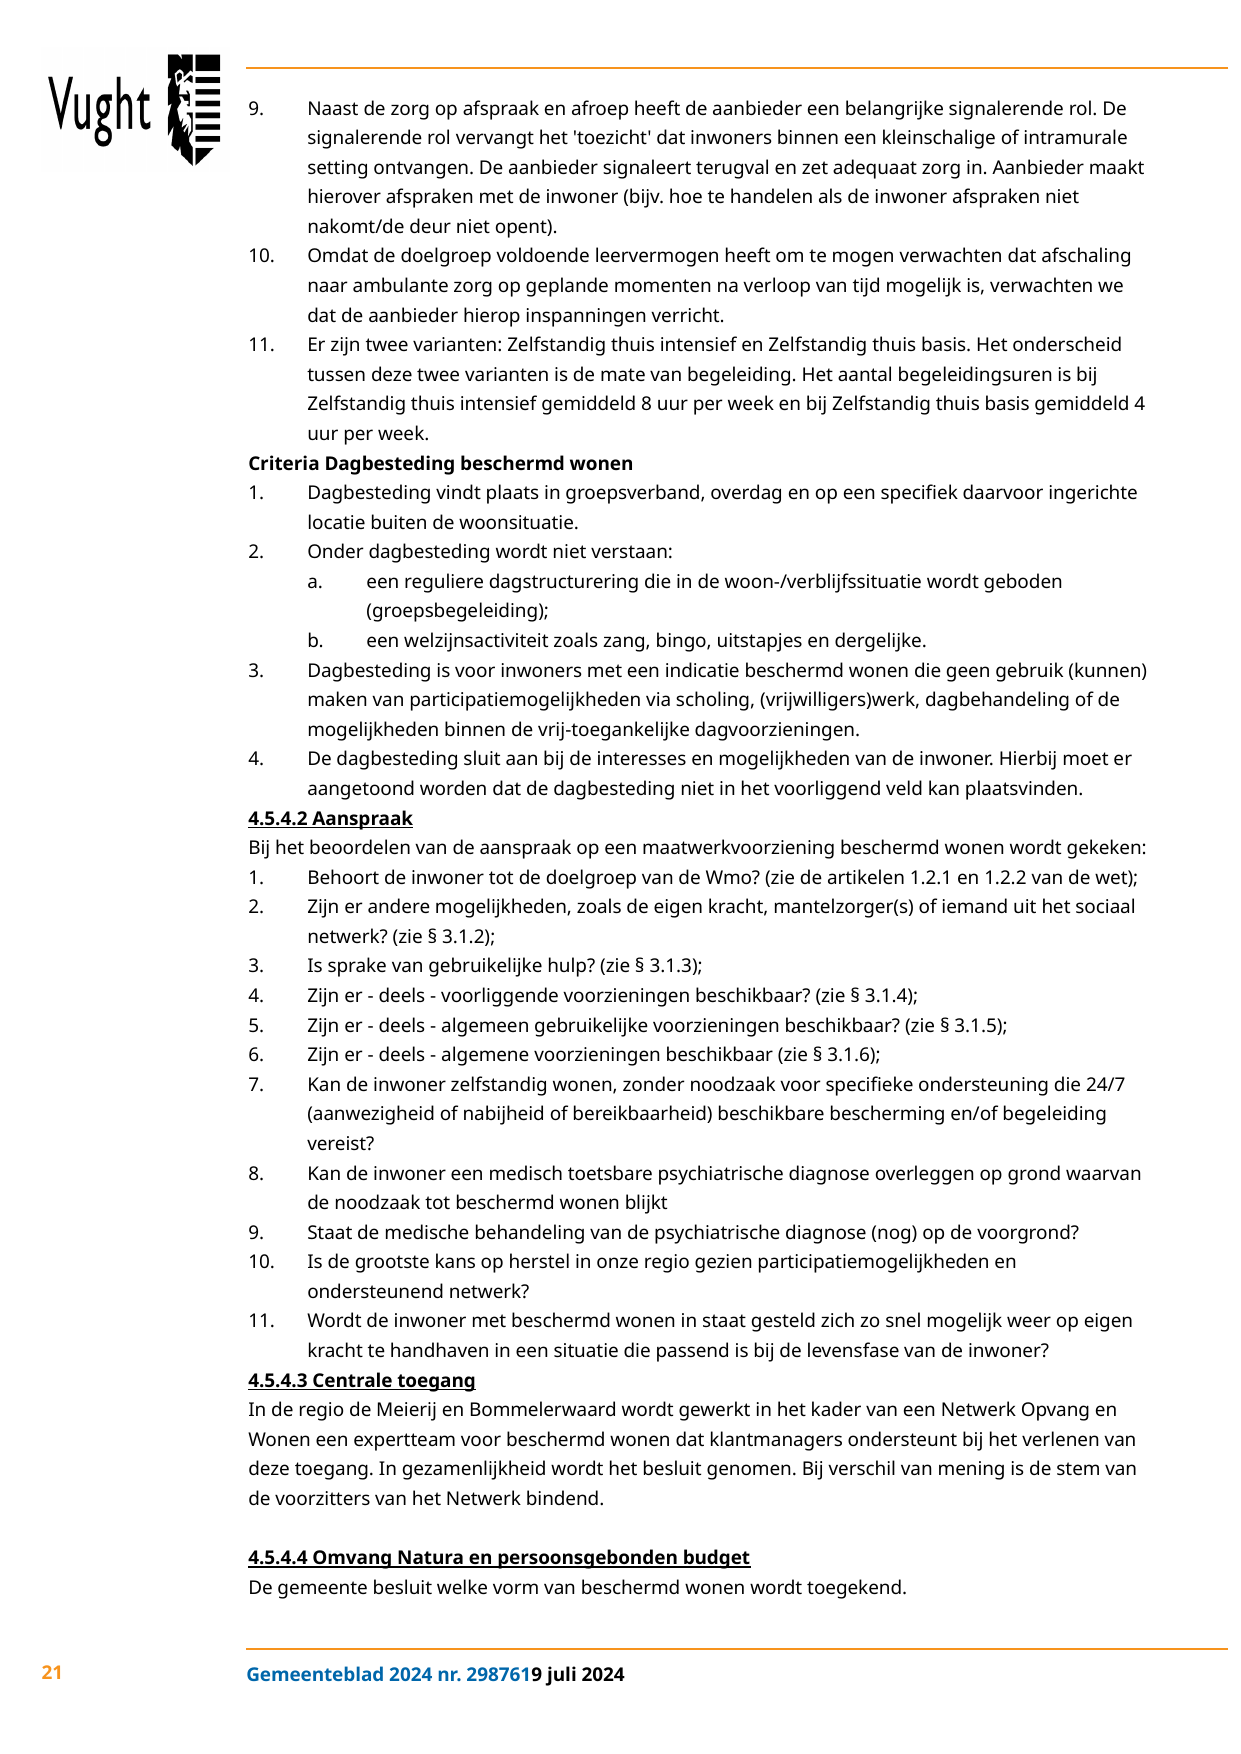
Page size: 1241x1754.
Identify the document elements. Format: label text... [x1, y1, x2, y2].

list Staat de medische behandeling van de psychiatrische diagnose (nog) op de voorgrond? [248, 1219, 1152, 1245]
list Kan de inwoner een medisch toetsbare psychiatrische diagnose overleggen op grond waarvan de noodzaak tot beschermd wonen blijkt [248, 1160, 1152, 1215]
list Zijn er - deels - algemene voorzieningen beschikbaar (zie § 3.1.6); [248, 1041, 1152, 1067]
list Zijn er - deels - algemeen gebruikelijke voorzieningen beschikbaar? (zie § 3.1.5); [248, 1012, 1152, 1038]
list Is de grootste kans op herstel in onze regio gezien participatiemogelijkheden en ondersteunend netwerk? [248, 1248, 1152, 1304]
list Er zijn twee varianten: Zelfstandig thuis intensief en Zelfstandig thuis basis. Het onderscheid tussen deze twee varianten is de mate van begeleiding. Het aantal begeleidingsuren is bij Zelfstandig thuis intensief gemiddeld 8 uur per week en bij Zelfstandig thuis basis gemiddeld 4 uur per week. [248, 331, 1152, 446]
text 4.5.4.2 Aanspraak [248, 805, 1152, 831]
text 4.5.4.3 Centrale toegang [248, 1367, 1152, 1393]
text Bij het beoordelen van de aanspraak op een maatwerkvoorziening beschermd wonen wordt gekeken: [248, 834, 1152, 860]
text 4.5.4.4 Omvang Natura en persoonsgebonden budget [248, 1544, 1152, 1570]
list Kan de inwoner zelfstandig wonen, zonder noodzaak voor specifieke ondersteuning die 24/7 (aanwezigheid of nabijheid of bereikbaarheid) beschikbare bescherming en/of begeleiding vereist? [248, 1071, 1152, 1156]
list Behoort de inwoner tot de doelgroep van de Wmo? (zie de artikelen 1.2.1 en 1.2.2 van de wet); [248, 864, 1152, 890]
list een welzijnsactiviteit zoals zang, bingo, uitstapjes en dergelijke. [307, 627, 1152, 653]
text In de regio de Meierij en Bommelerwaard wordt gewerkt in het kader van een Netwerk Opvang en Wonen een expertteam voor beschermd wonen dat klantmanagers ondersteunt bij het verlenen van deze toegang. In gezamenlijkheid wordt het besluit genomen. Bij verschil van mening is de stem van de voorzitters van het Netwerk bindend. [248, 1396, 1152, 1511]
list een reguliere dagstructurering die in de woon-/verblijfssituatie wordt geboden (groepsbegeleiding); [307, 568, 1152, 623]
list Zijn er andere mogelijkheden, zoals de eigen kracht, mantelzorger(s) of iemand uit het sociaal netwerk? (zie § 3.1.2); [248, 893, 1152, 949]
list Dagbesteding is voor inwoners met een indicatie beschermd wonen die geen gebruik (kunnen) maken van participatiemogelijkheden via scholing, (vrijwilligers)werk, dagbehandeling of de mogelijkheden binnen de vrij-toegankelijke dagvoorzieningen. [248, 657, 1152, 742]
picture [41, 47, 231, 172]
list Is sprake van gebruikelijke hulp? (zie § 3.1.3); [248, 953, 1152, 978]
list Zijn er - deels - voorliggende voorzieningen beschikbaar? (zie § 3.1.4); [248, 982, 1152, 1008]
list De dagbesteding sluit aan bij de interesses en mogelijkheden van de inwoner. Hierbij moet er aangetoond worden dat de dagbesteding niet in het voorliggend veld kan plaatsvinden. [248, 746, 1152, 801]
list Wordt de inwoner met beschermd wonen in staat gesteld zich zo snel mogelijk weer op eigen kracht te handhaven in een situatie die passend is bij de levensfase van de inwoner? [248, 1308, 1152, 1363]
list Dagbesteding vindt plaats in groepsverband, overdag en op een specifiek daarvoor ingerichte locatie buiten de woonsituatie. [248, 479, 1152, 535]
list Onder dagbesteding wordt niet verstaan: [248, 538, 1152, 564]
list Naast de zorg op afspraak en afroep heeft de aanbieder een belangrijke signalerende rol. De signalerende rol vervangt het 'toezicht' dat inwoners binnen een kleinschalige of intramurale setting ontvangen. De aanbieder signaleert terugval en zet adequaat zorg in. Aanbieder maakt hierover afspraken met de inwoner (bijv. hoe te handelen als de inwoner afspraken niet nakomt/de deur niet opent). [248, 95, 1152, 239]
list Omdat de doelgroep voldoende leervermogen heeft om te mogen verwachten dat afschaling naar ambulante zorg op geplande momenten na verloop van tijd mogelijk is, verwachten we dat de aanbieder hierop inspanningen verricht. [248, 243, 1152, 328]
text Criteria Dagbesteding beschermd wonen [248, 450, 1152, 476]
text De gemeente besluit welke vorm van beschermd wonen wordt toegekend. [248, 1574, 1152, 1600]
